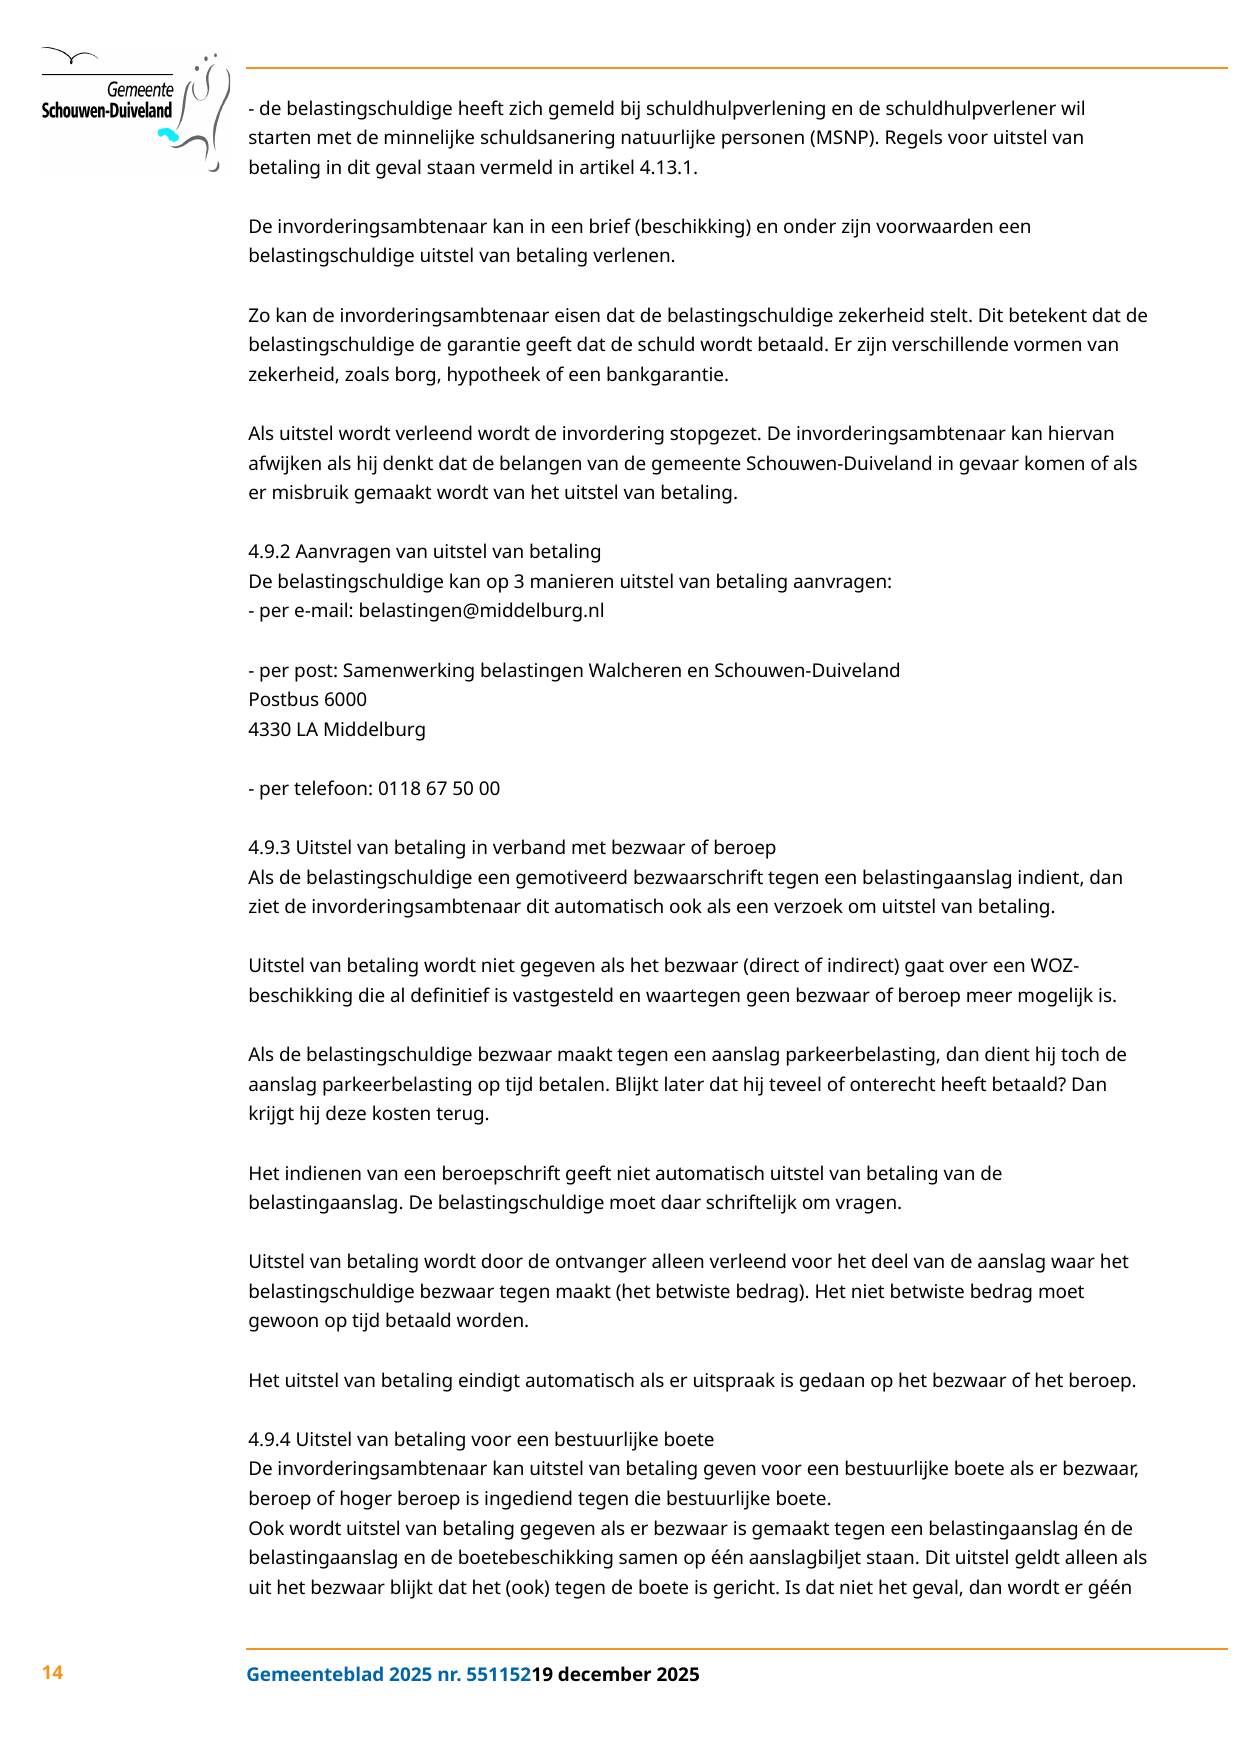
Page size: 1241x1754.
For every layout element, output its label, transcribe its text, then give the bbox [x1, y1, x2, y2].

text Ook wordt uitstel van betaling gegeven als er bezwaar is gemaakt tegen een belastingaanslag én de belastingaanslag en de boetebeschikking samen op één aanslagbiljet staan. Dit uitstel geldt alleen als uit het bezwaar blijkt dat het (ook) tegen de boete is gericht. Is dat niet het geval, dan wordt er géén [248, 1515, 1152, 1600]
text - de belastingschuldige heeft zich gemeld bij schuldhulpverlening en de schuldhulpverlener wil starten met de minnelijke schuldsanering natuurlijke personen (MSNP). Regels voor uitstel van betaling in dit geval staan vermeld in artikel 4.13.1. [248, 95, 1152, 180]
text De belastingschuldige kan op 3 manieren uitstel van betaling aanvragen: [248, 568, 1152, 594]
text Uitstel van betaling wordt door de ontvanger alleen verleend voor het deel van de aanslag waar het belastingschuldige bezwaar tegen maakt (het betwiste bedrag). Het niet betwiste bedrag moet gewoon op tijd betaald worden. [248, 1248, 1152, 1333]
text Uitstel van betaling wordt niet gegeven als het bezwaar (direct of indirect) gaat over een WOZ-beschikking die al definitief is vastgesteld en waartegen geen bezwaar of beroep meer mogelijk is. [248, 953, 1152, 1008]
text Als de belastingschuldige een gemotiveerd bezwaarschrift tegen een belastingaanslag indient, dan ziet de invorderingsambtenaar dit automatisch ook als een verzoek om uitstel van betaling. [248, 864, 1152, 919]
text 4.9.4 Uitstel van betaling voor een bestuurlijke boete [248, 1426, 1152, 1452]
picture [41, 47, 231, 172]
text 4.9.3 Uitstel van betaling in verband met bezwaar of beroep [248, 834, 1152, 860]
text Postbus 6000 [248, 686, 1152, 712]
text 4330 LA Middelburg [248, 716, 1152, 742]
text Het uitstel van betaling eindigt automatisch als er uitspraak is gedaan op het bezwaar of het beroep. [248, 1367, 1152, 1393]
text Het indienen van een beroepschrift geeft niet automatisch uitstel van betaling van de belastingaanslag. De belastingschuldige moet daar schriftelijk om vragen. [248, 1160, 1152, 1215]
text - per post: Samenwerking belastingen Walcheren en Schouwen-Duiveland [248, 657, 1152, 683]
text Als uitstel wordt verleend wordt de invordering stopgezet. De invorderingsambtenaar kan hiervan afwijken als hij denkt dat de belangen van de gemeente Schouwen-Duiveland in gevaar komen of als er misbruik gemaakt wordt van het uitstel van betaling. [248, 420, 1152, 505]
text - per e-mail: belastingen@middelburg.nl [248, 598, 1152, 623]
text Zo kan de invorderingsambtenaar eisen dat de belastingschuldige zekerheid stelt. Dit betekent dat de belastingschuldige de garantie geeft dat de schuld wordt betaald. Er zijn verschillende vormen van zekerheid, zoals borg, hypotheek of een bankgarantie. [248, 302, 1152, 387]
text Als de belastingschuldige bezwaar maakt tegen een aanslag parkeerbelasting, dan dient hij toch de aanslag parkeerbelasting op tijd betalen. Blijkt later dat hij teveel of onterecht heeft betaald? Dan krijgt hij deze kosten terug. [248, 1041, 1152, 1126]
text De invorderingsambtenaar kan uitstel van betaling geven voor een bestuurlijke boete als er bezwaar, beroep of hoger beroep is ingediend tegen die bestuurlijke boete. [248, 1456, 1152, 1511]
text - per telefoon: 0118 67 50 00 [248, 775, 1152, 801]
text 4.9.2 Aanvragen van uitstel van betaling [248, 538, 1152, 564]
text De invorderingsambtenaar kan in een brief (beschikking) en onder zijn voorwaarden een belastingschuldige uitstel van betaling verlenen. [248, 213, 1152, 268]
